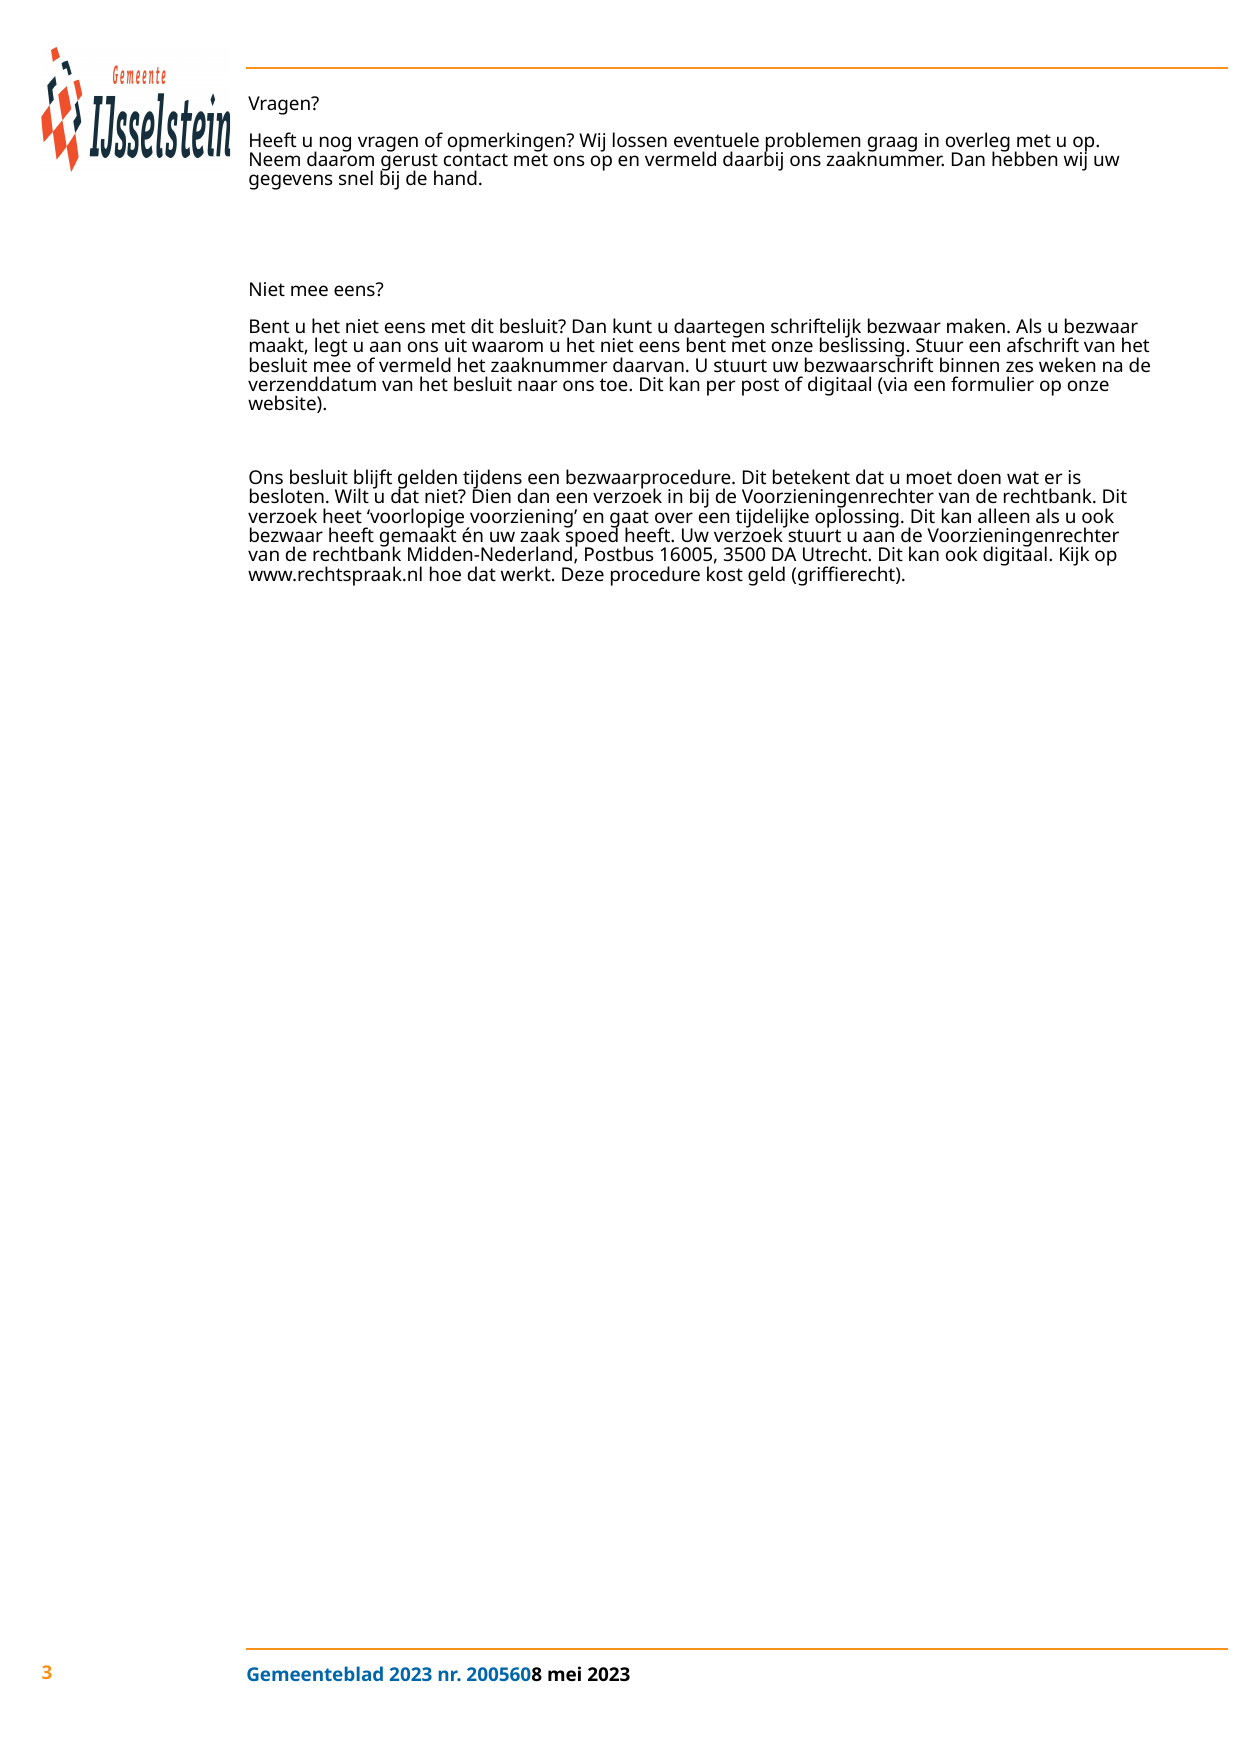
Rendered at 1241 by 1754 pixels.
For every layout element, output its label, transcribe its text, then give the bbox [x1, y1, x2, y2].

text Heeft u nog vragen of opmerkingen? Wij lossen eventuele problemen graag in overleg met u op. Neem daarom gerust contact met ons op en vermeld daarbij ons zaaknummer. Dan hebben wij uw gegevens snel bij de hand. [248, 132, 1152, 189]
text Ons besluit blijft gelden tijdens een bezwaarprocedure. Dit betekent dat u moet doen wat er is besloten. Wilt u dat niet? Dien dan een verzoek in bij de Voorzieningenrechter van de rechtbank. Dit verzoek heet ‘voorlopige voorziening’ en gaat over een tijdelijke oplossing. Dit kan alleen als u ook bezwaar heeft gemaakt én uw zaak spoed heeft. Uw verzoek stuurt u aan de Voorzieningenrechter van de rechtbank Midden-Nederland, Postbus 16005, 3500 DA Utrecht. Dit kan ook digitaal. Kijk op www.rechtspraak.nl hoe dat werkt. Deze procedure kost geld (griffierecht). [248, 469, 1152, 585]
picture [41, 47, 231, 172]
text Vragen? [248, 95, 1152, 114]
text Bent u het niet eens met dit besluit? Dan kunt u daartegen schriftelijk bezwaar maken. Als u bezwaar maakt, legt u aan ons uit waarom u het niet eens bent met onze beslissing. Stuur een afschrift van het besluit mee of vermeld het zaaknummer daarvan. U stuurt uw bezwaarschrift binnen zes weken na de verzenddatum van het besluit naar ons toe. Dit kan per post of digitaal (via een formulier op onze website). [248, 318, 1152, 414]
text Niet mee eens? [248, 281, 1152, 301]
